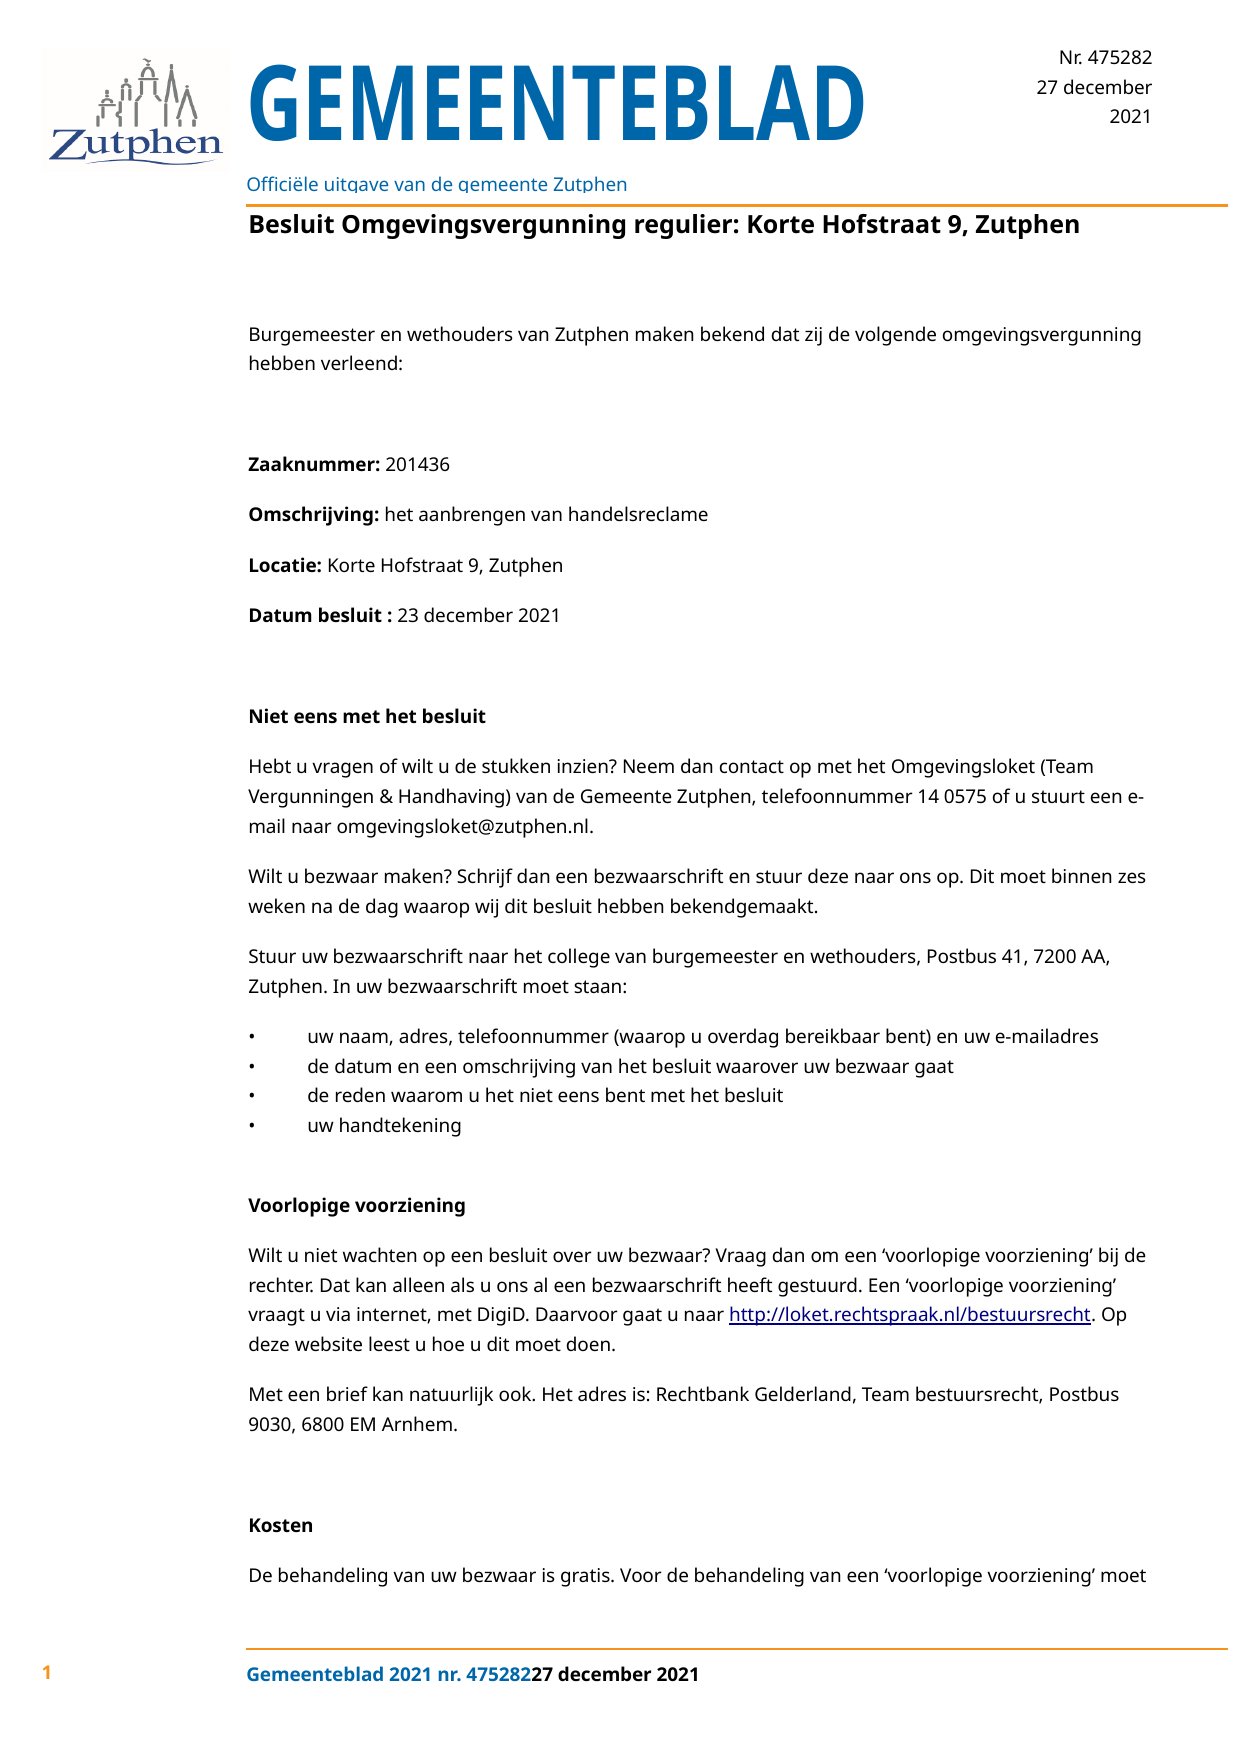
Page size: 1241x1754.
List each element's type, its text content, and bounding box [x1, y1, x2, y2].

list de datum en een omschrijving van het besluit waarover uw bezwaar gaat [248, 1053, 1152, 1078]
text Locatie: Korte Hofstraat 9, Zutphen [248, 552, 1152, 578]
text Met een brief kan natuurlijk ook. Het adres is: Rechtbank Gelderland, Team bestuursrecht, Postbus 9030, 6800 EM Arnhem. [248, 1382, 1152, 1437]
text Wilt u bezwaar maken? Schrijf dan een bezwaarschrift en stuur deze naar ons op. Dit moet binnen zes weken na de dag waarop wij dit besluit hebben bekendgemaakt. [248, 863, 1152, 918]
text Voorlopige voorziening [248, 1192, 1152, 1218]
picture [41, 47, 231, 172]
list uw handtekening [248, 1112, 1152, 1138]
list de reden waarom u het niet eens bent met het besluit [248, 1082, 1152, 1108]
text Stuur uw bezwaarschrift naar het college van burgemeester en wethouders, Postbus 41, 7200 AA, Zutphen. In uw bezwaarschrift moet staan: [248, 943, 1152, 998]
text Datum besluit : 23 december 2021 [248, 602, 1152, 628]
text Zaaknummer: 201436 [248, 451, 1152, 477]
text Besluit Omgevingsvergunning regulier: Korte Hofstraat 9, Zutphen [248, 207, 1152, 241]
text Kosten [248, 1512, 1152, 1538]
text Niet eens met het besluit [248, 703, 1152, 729]
text Hebt u vragen of wilt u de stukken inzien? Neem dan contact op met het Omgevingsloket (Team Vergunningen & Handhaving) van de Gemeente Zutphen, telefoonnummer 14 0575 of u stuurt een e-mail naar omgevingsloket@zutphen.nl. [248, 754, 1152, 838]
list uw naam, adres, telefoonnummer (waarop u overdag bereikbaar bent) en uw e-mailadres [248, 1023, 1152, 1049]
text Burgemeester en wethouders van Zutphen maken bekend dat zij de volgende omgevingsvergunning hebben verleend: [248, 321, 1152, 376]
text Omschrijving: het aanbrengen van handelsreclame [248, 502, 1152, 527]
text De behandeling van uw bezwaar is gratis. Voor de behandeling van een ‘voorlopige voorziening’ moet [248, 1562, 1152, 1588]
text Wilt u niet wachten op een besluit over uw bezwaar? Vraag dan om een ‘voorlopige voorziening’ bij de rechter. Dat kan alleen als u ons al een bezwaarschrift heeft gestuurd. Een ‘voorlopige voorziening’ vraagt u via internet, met DigiD. Daarvoor gaat u naar http://loket.rechtspraak.nl/bestuursrecht. Op deze website leest u hoe u dit moet doen. [248, 1242, 1152, 1357]
